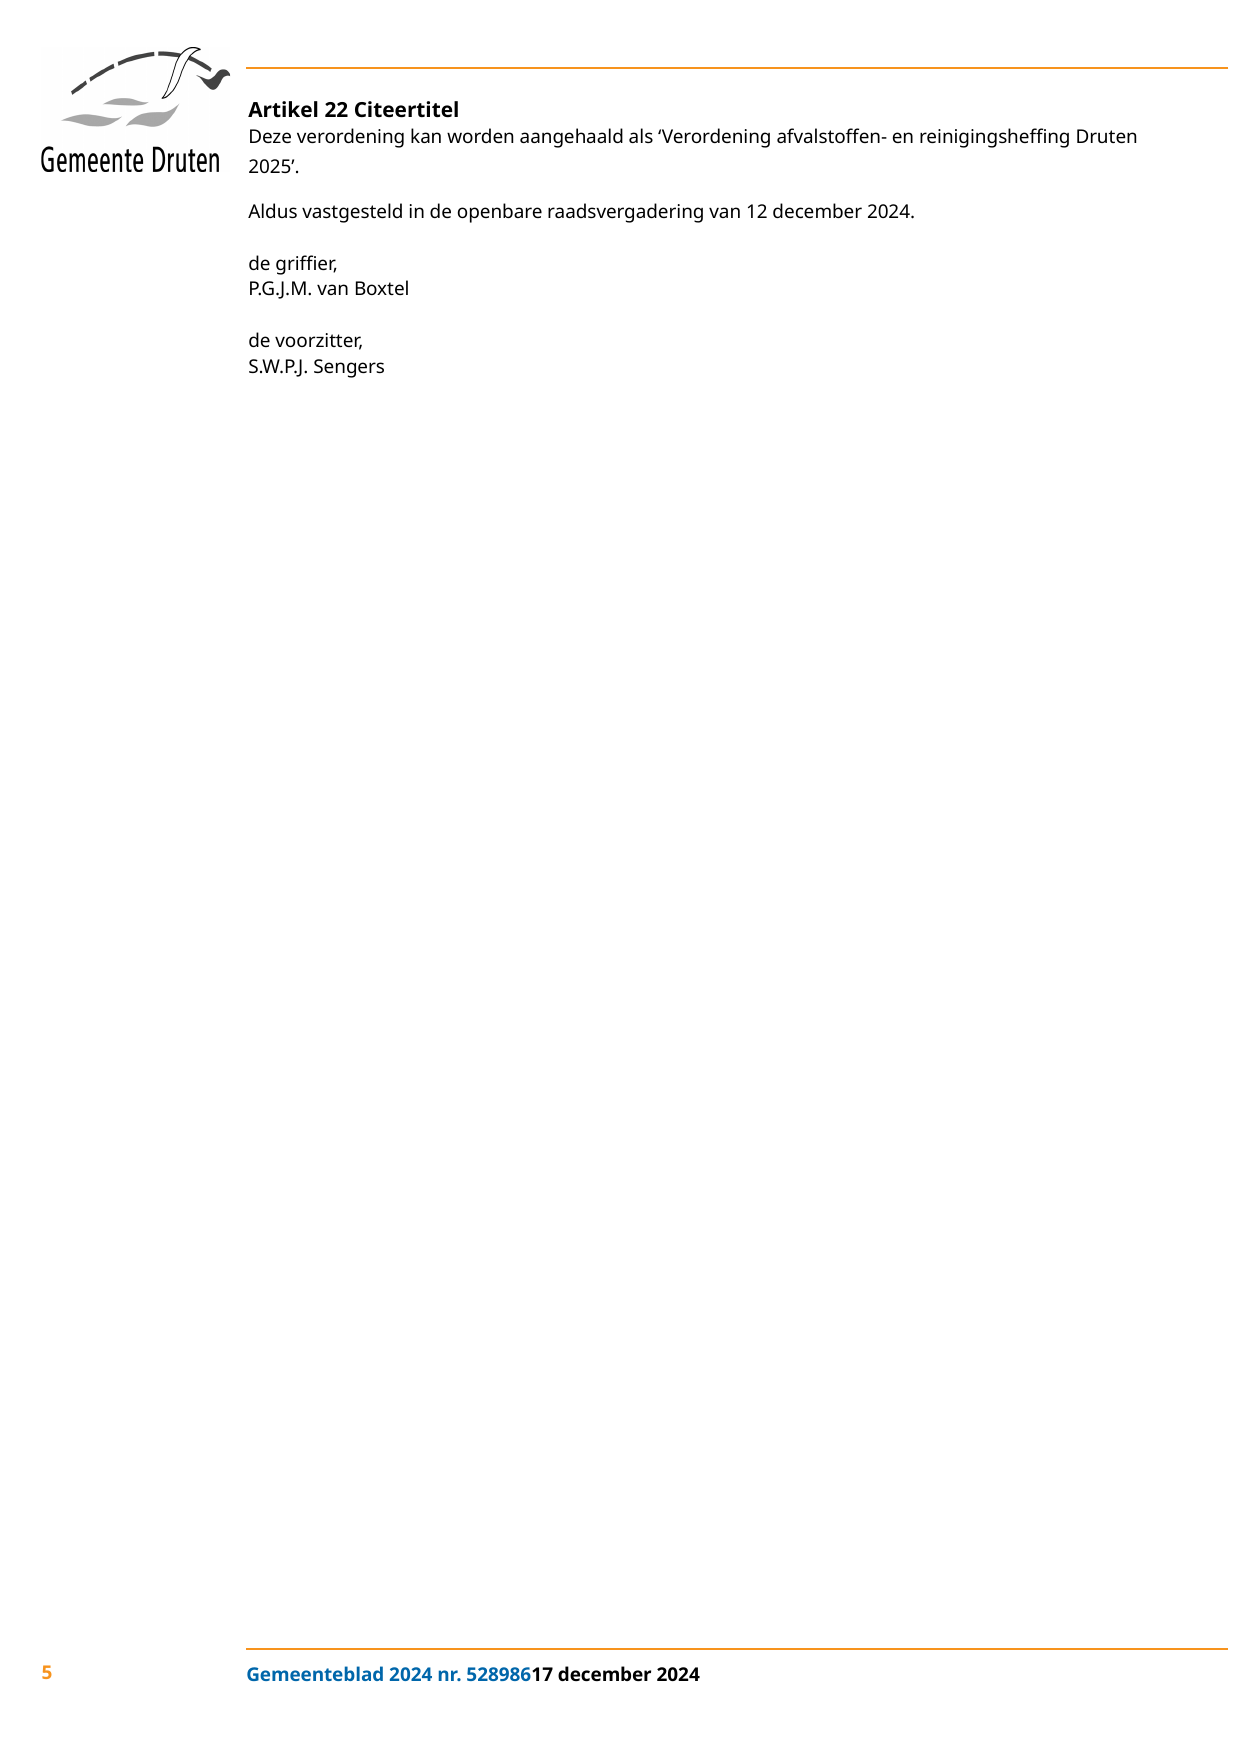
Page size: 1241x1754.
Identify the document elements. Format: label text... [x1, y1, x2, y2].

picture [41, 47, 231, 172]
text P.G.J.M. van Boxtel [248, 276, 1152, 301]
text de griffier, [248, 250, 1152, 276]
text Artikel 22 Citeertitel [248, 95, 1152, 123]
text de voorzitter, [248, 327, 1152, 353]
text Deze verordening kan worden aangehaald als ‘Verordening afvalstoffen- en reinigingsheffing Druten 2025’. [248, 123, 1152, 178]
text S.W.P.J. Sengers [248, 353, 1152, 378]
text Aldus vastgesteld in de openbare raadsvergadering van 12 december 2024. [248, 198, 1152, 224]
